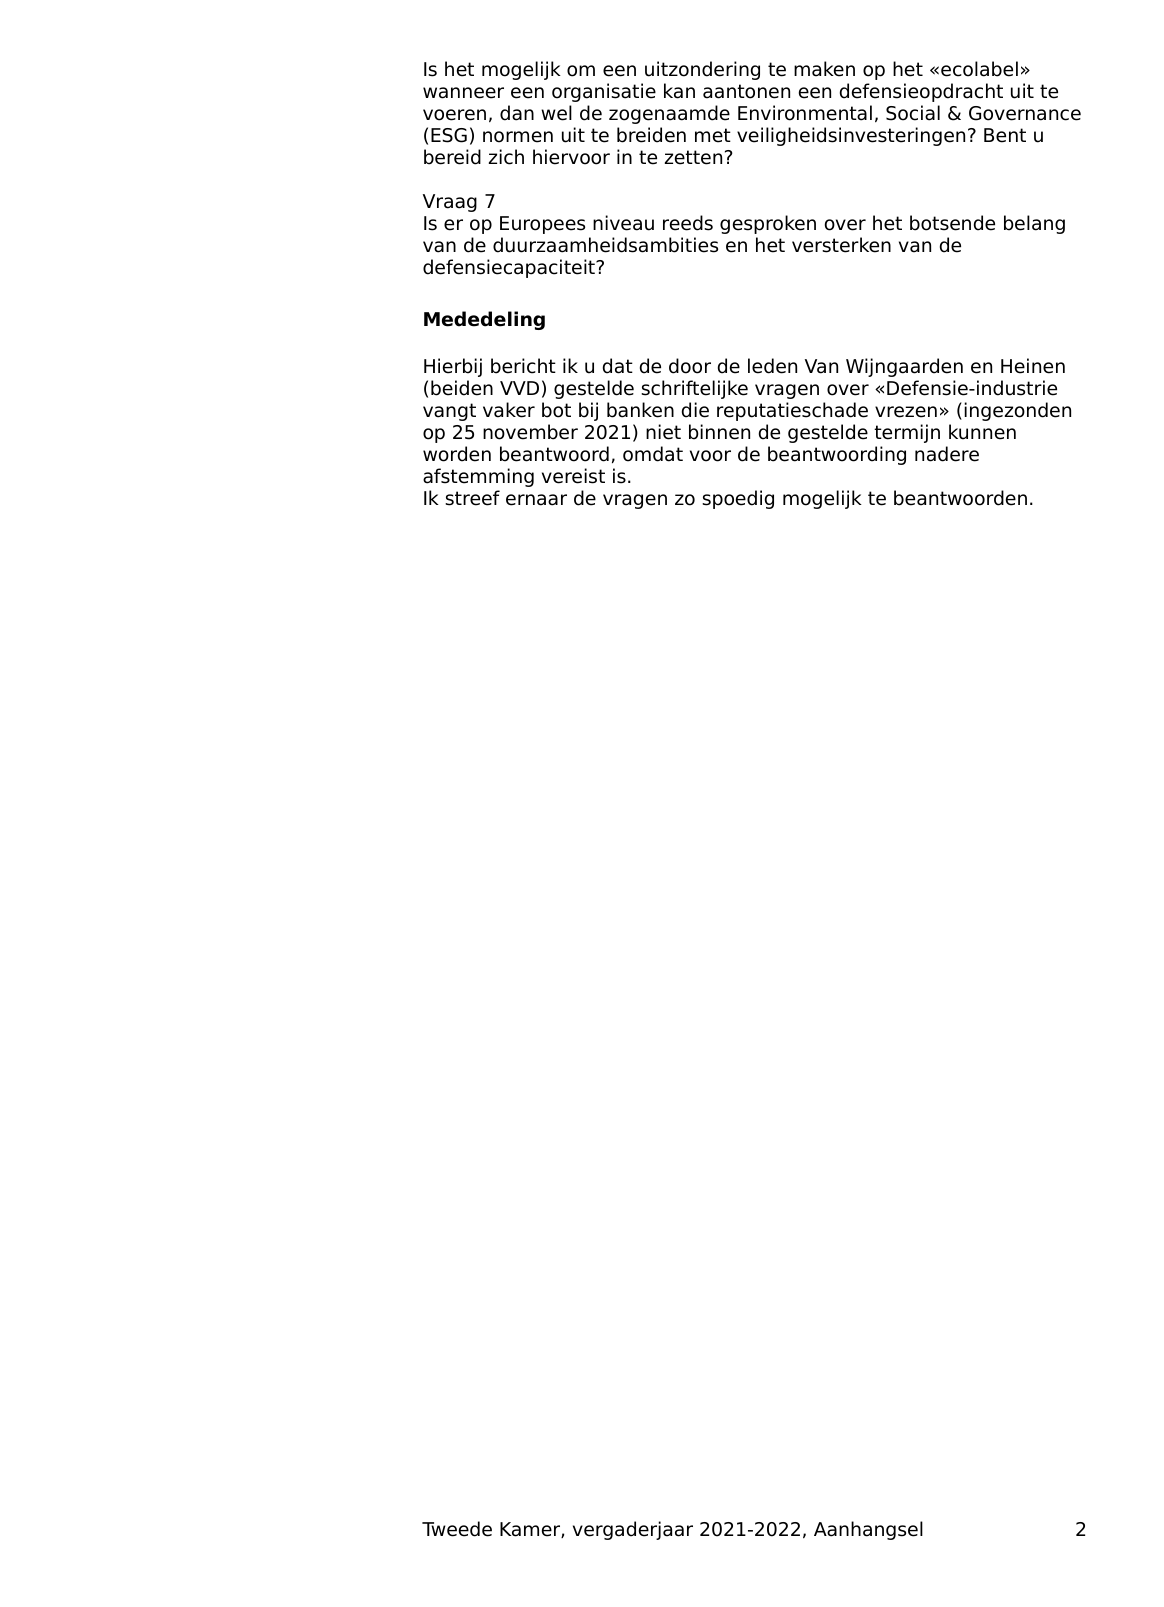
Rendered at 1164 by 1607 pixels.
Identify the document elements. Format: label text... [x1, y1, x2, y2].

subtitle Mededeling [422, 309, 1087, 331]
text Ik streef ernaar de vragen zo spoedig mogelijk te beantwoorden. [422, 488, 1087, 510]
text Vraag 7 [422, 191, 1087, 213]
text Is het mogelijk om een uitzondering te maken op het «ecolabel» wanneer een organisatie kan aantonen een defensieopdracht uit te voeren, dan wel de zogenaamde Environmental, Social & Governance (ESG) normen uit te breiden met veiligheidsinvesteringen? Bent u bereid zich hiervoor in te zetten? [422, 59, 1087, 169]
text Is er op Europees niveau reeds gesproken over het botsende belang van de duurzaamheidsambities en het versterken van de defensiecapaciteit? [422, 213, 1087, 279]
text Hierbij bericht ik u dat de door de leden Van Wijngaarden en Heinen (beiden VVD) gestelde schriftelijke vragen over «Defensie-industrie vangt vaker bot bij banken die reputatieschade vrezen» (ingezonden op 25 november 2021) niet binnen de gestelde termijn kunnen worden beantwoord, omdat voor de beantwoording nadere afstemming vereist is. [422, 356, 1087, 488]
